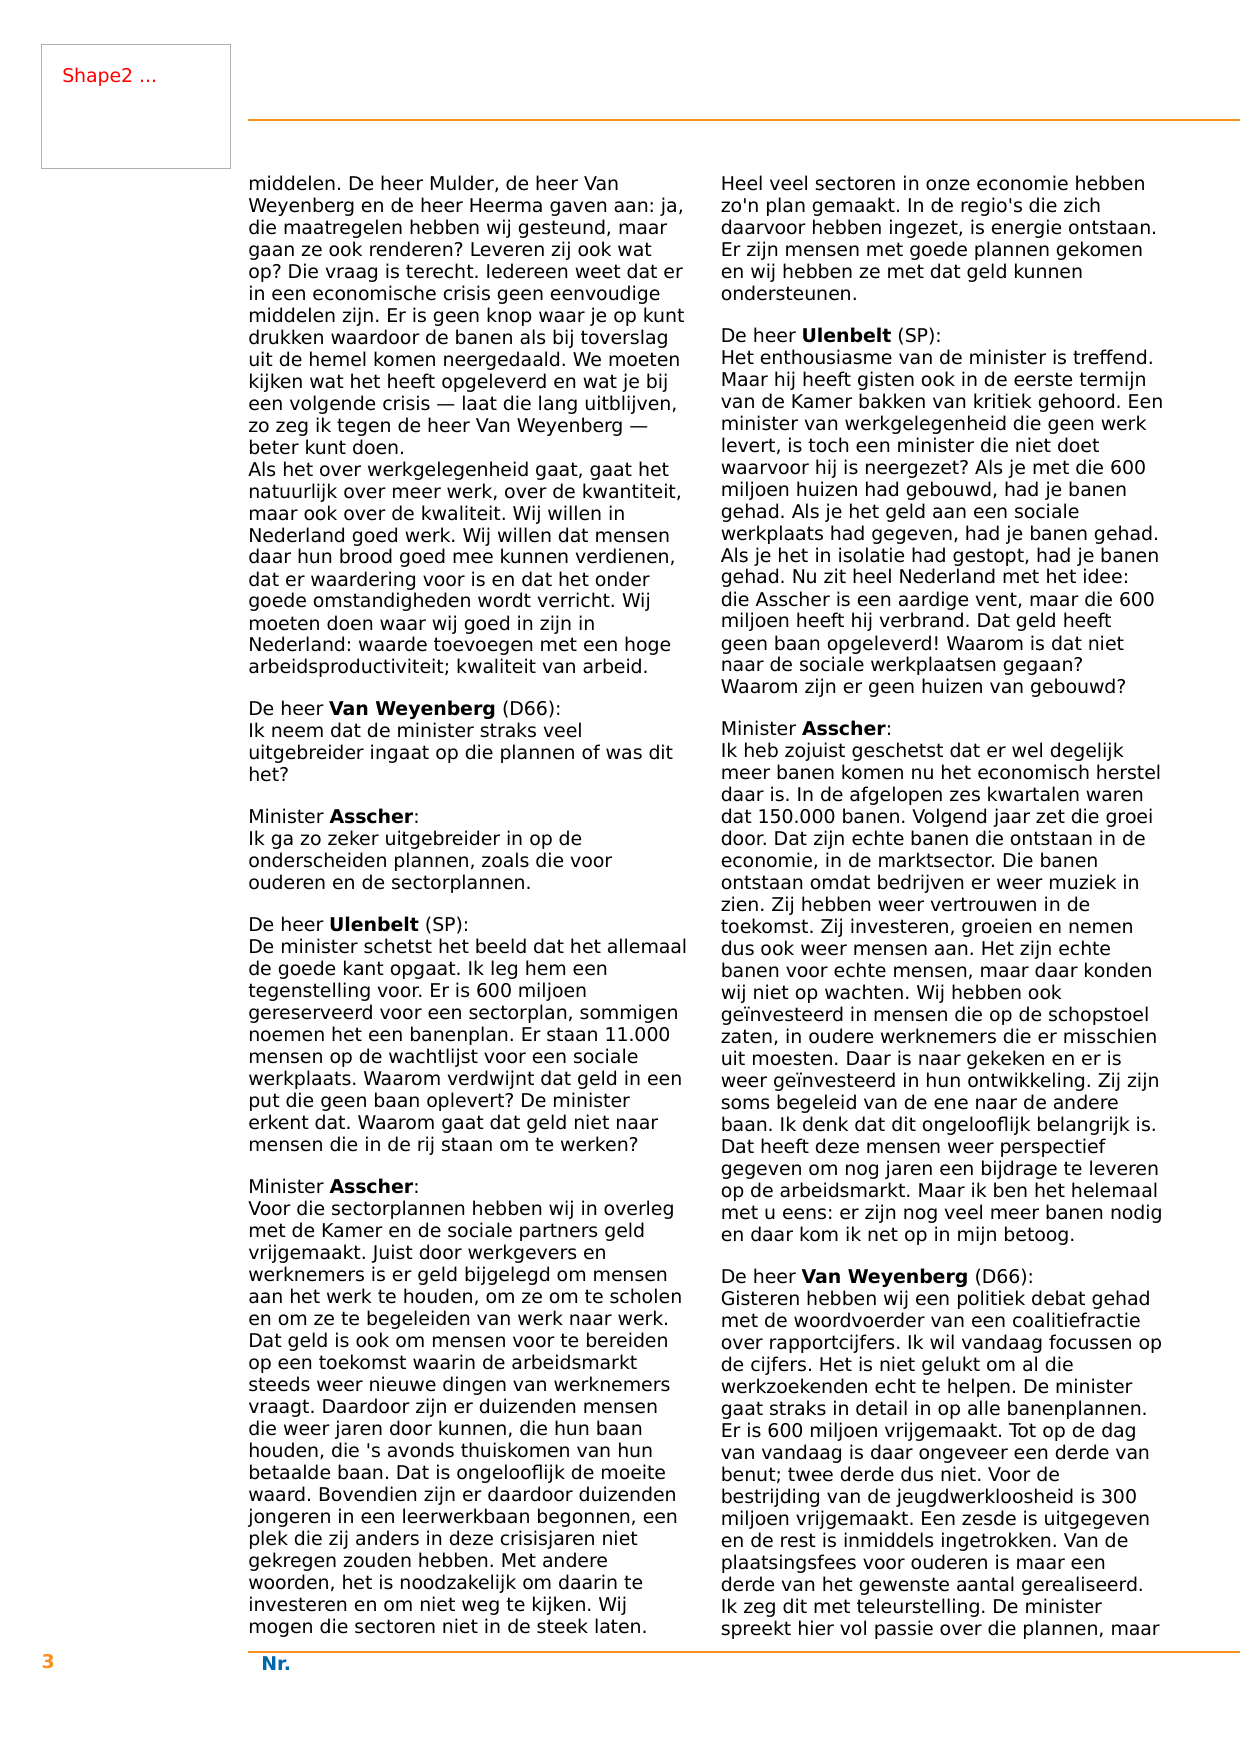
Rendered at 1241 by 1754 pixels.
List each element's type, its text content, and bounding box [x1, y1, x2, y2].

text Gisteren hebben wij een politiek debat gehad met de woordvoerder van een coalitiefractie over rapportcijfers. Ik wil vandaag focussen op de cijfers. Het is niet gelukt om al die werkzoekenden echt te helpen. De minister gaat straks in detail in op alle banenplannen. Er is 600 miljoen vrijgemaakt. Tot op de dag van vandaag is daar ongeveer een derde van benut; twee derde dus niet. Voor de bestrijding van de jeugdwerkloosheid is 300 miljoen vrijgemaakt. Een zesde is uitgegeven en de rest is inmiddels ingetrokken. Van de plaatsingsfees voor ouderen is maar een derde van het gewenste aantal gerealiseerd. Ik zeg dit met teleurstelling. De minister spreekt hier vol passie over die plannen, maar [721, 1288, 1163, 1639]
text Minister Asscher: [721, 718, 1163, 740]
text Ik ga zo zeker uitgebreider in op de onderscheiden plannen, zoals die voor ouderen en de sectorplannen. [248, 828, 691, 894]
text Het enthousiasme van de minister is treffend. Maar hij heeft gisten ook in de eerste termijn van de Kamer bakken van kritiek gehoord. Een minister van werkgelegenheid die geen werk levert, is toch een minister die niet doet waarvoor hij is neergezet? Als je met die 600 miljoen huizen had gebouwd, had je banen gehad. Als je het geld aan een sociale werkplaats had gegeven, had je banen gehad. Als je het in isolatie had gestopt, had je banen gehad. Nu zit heel Nederland met het idee: die Asscher is een aardige vent, maar die 600 miljoen heeft hij verbrand. Dat geld heeft geen baan opgeleverd! Waarom is dat niet naar de sociale werkplaatsen gegaan? Waarom zijn er geen huizen van gebouwd? [721, 347, 1163, 698]
text Ik neem dat de minister straks veel uitgebreider ingaat op die plannen of was dit het? [248, 720, 691, 786]
text De heer Ulenbelt (SP): [721, 325, 1163, 347]
text De minister schetst het beeld dat het allemaal de goede kant opgaat. Ik leg hem een tegenstelling voor. Er is 600 miljoen gereserveerd voor een sectorplan, sommigen noemen het een banenplan. Er staan 11.000 mensen op de wachtlijst voor een sociale werkplaats. Waarom verdwijnt dat geld in een put die geen baan oplevert? De minister erkent dat. Waarom gaat dat geld niet naar mensen die in de rij staan om te werken? [248, 936, 691, 1156]
text Als het over werkgelegenheid gaat, gaat het natuurlijk over meer werk, over de kwantiteit, maar ook over de kwaliteit. Wij willen in Nederland goed werk. Wij willen dat mensen daar hun brood goed mee kunnen verdienen, dat er waardering voor is en dat het onder goede omstandigheden wordt verricht. Wij moeten doen waar wij goed in zijn in Nederland: waarde toevoegen met een hoge arbeidsproductiviteit; kwaliteit van arbeid. [248, 458, 691, 678]
text Ik heb zojuist geschetst dat er wel degelijk meer banen komen nu het economisch herstel daar is. In de afgelopen zes kwartalen waren dat 150.000 banen. Volgend jaar zet die groei door. Dat zijn echte banen die ontstaan in de economie, in de marktsector. Die banen ontstaan omdat bedrijven er weer muziek in zien. Zij hebben weer vertrouwen in de toekomst. Zij investeren, groeien en nemen dus ook weer mensen aan. Het zijn echte banen voor echte mensen, maar daar konden wij niet op wachten. Wij hebben ook geïnvesteerd in mensen die op de schopstoel zaten, in oudere werknemers die er misschien uit moesten. Daar is naar gekeken en er is weer geïnvesteerd in hun ontwikkeling. Zij zijn soms begeleid van de ene naar de andere baan. Ik denk dat dit ongelooflijk belangrijk is. Dat heeft deze mensen weer perspectief gegeven om nog jaren een bijdrage te leveren op de arbeidsmarkt. Maar ik ben het helemaal met u eens: er zijn nog veel meer banen nodig en daar kom ik net op in mijn betoog. [721, 740, 1163, 1246]
text middelen. De heer Mulder, de heer Van Weyenberg en de heer Heerma gaven aan: ja, die maatregelen hebben wij gesteund, maar gaan ze ook renderen? Leveren zij ook wat op? Die vraag is terecht. Iedereen weet dat er in een economische crisis geen eenvoudige middelen zijn. Er is geen knop waar je op kunt drukken waardoor de banen als bij toverslag uit de hemel komen neergedaald. We moeten kijken wat het heeft opgeleverd en wat je bij een volgende crisis — laat die lang uitblijven, zo zeg ik tegen de heer Van Weyenberg — beter kunt doen. [248, 173, 691, 458]
text De heer Van Weyenberg (D66): [721, 1266, 1163, 1288]
text De heer Ulenbelt (SP): [248, 914, 691, 936]
text De heer Van Weyenberg (D66): [248, 698, 691, 720]
text Heel veel sectoren in onze economie hebben zo'n plan gemaakt. In de regio's die zich daarvoor hebben ingezet, is energie ontstaan. Er zijn mensen met goede plannen gekomen en wij hebben ze met dat geld kunnen ondersteunen. [721, 173, 1163, 305]
text Voor die sectorplannen hebben wij in overleg met de Kamer en de sociale partners geld vrijgemaakt. Juist door werkgevers en werknemers is er geld bijgelegd om mensen aan het werk te houden, om ze om te scholen en om ze te begeleiden van werk naar werk. Dat geld is ook om mensen voor te bereiden op een toekomst waarin de arbeidsmarkt steeds weer nieuwe dingen van werknemers vraagt. Daardoor zijn er duizenden mensen die weer jaren door kunnen, die hun baan houden, die 's avonds thuiskomen van hun betaalde baan. Dat is ongelooflijk de moeite waard. Bovendien zijn er daardoor duizenden jongeren in een leerwerkbaan begonnen, een plek die zij anders in deze crisisjaren niet gekregen zouden hebben. Met andere woorden, het is noodzakelijk om daarin te investeren en om niet weg te kijken. Wij mogen die sectoren niet in de steek laten. [248, 1198, 691, 1637]
text Minister Asscher: [248, 1176, 691, 1198]
text Minister Asscher: [248, 806, 691, 828]
